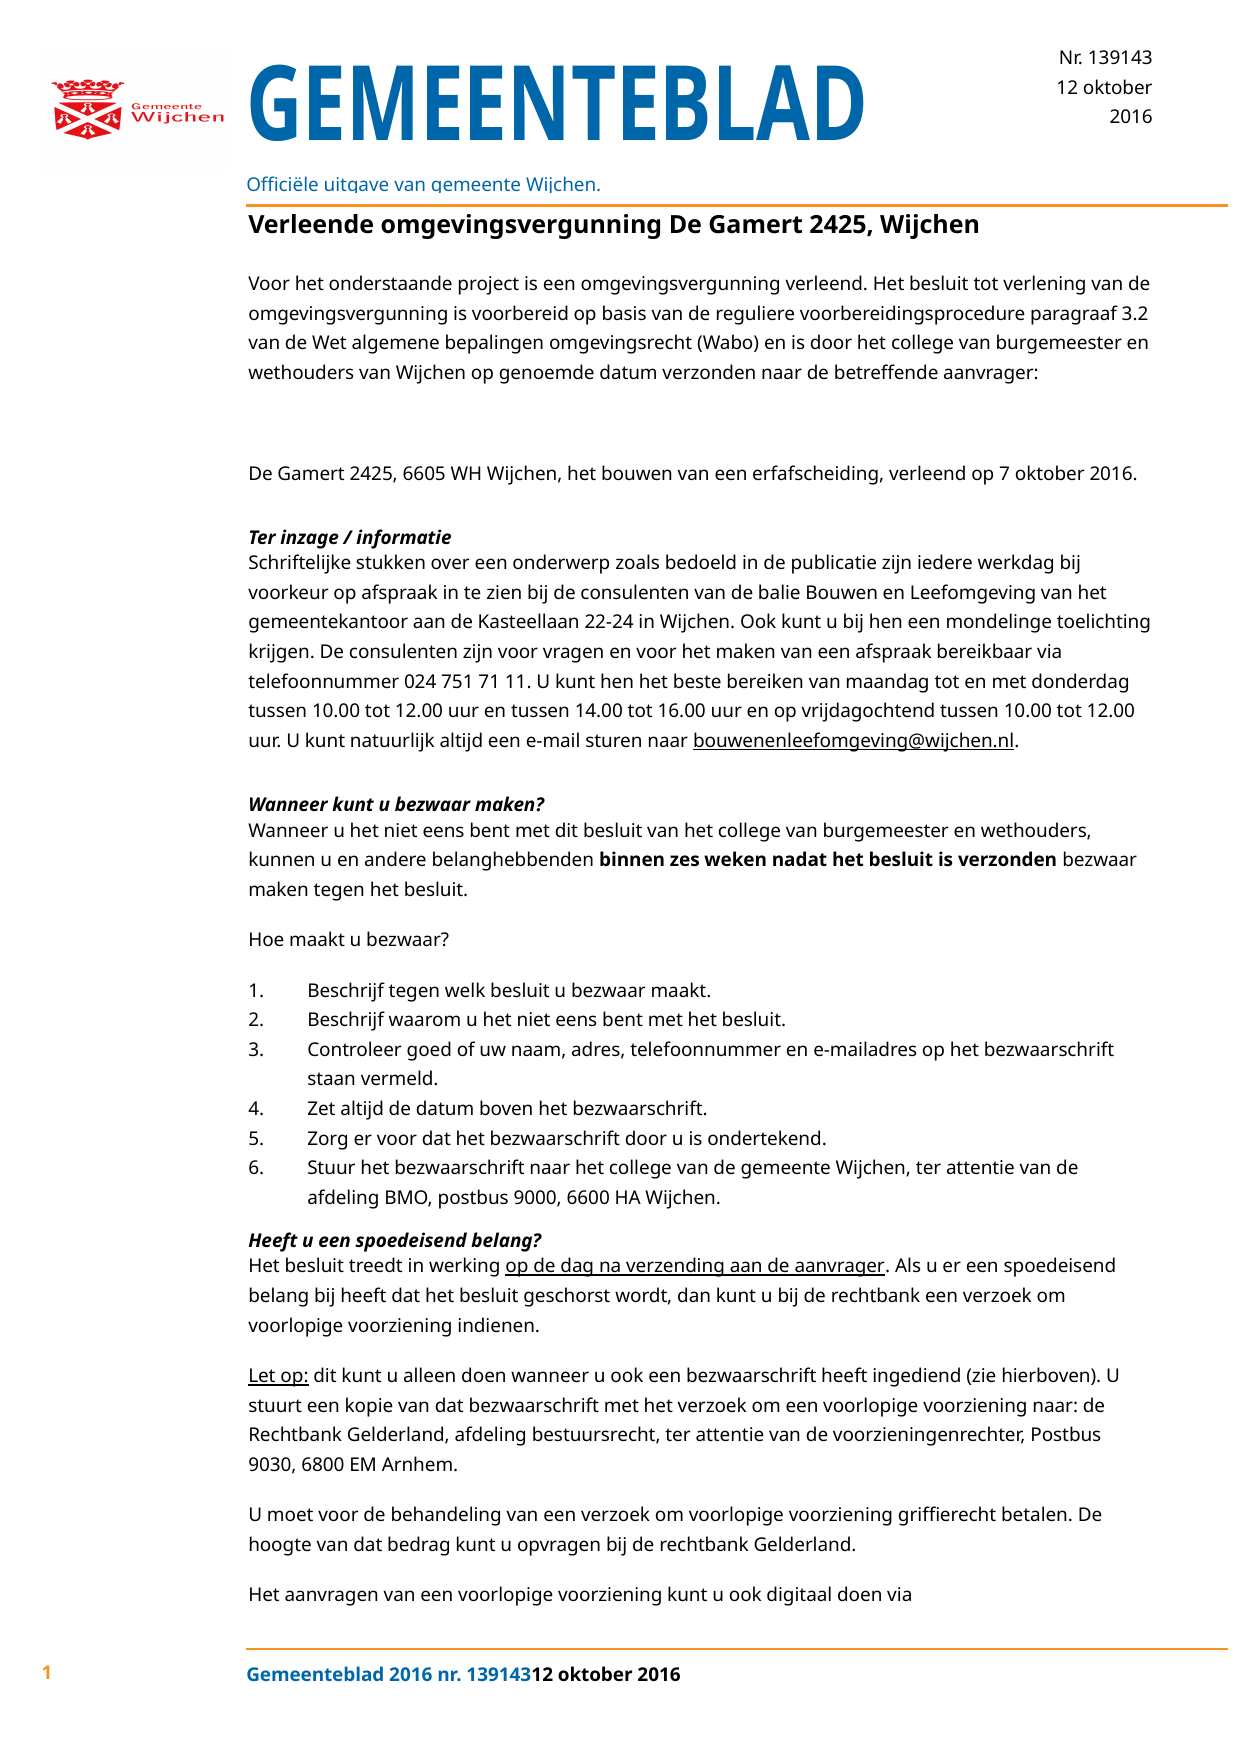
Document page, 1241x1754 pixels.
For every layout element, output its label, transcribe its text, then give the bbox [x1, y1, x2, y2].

list Beschrijf tegen welk besluit u bezwaar maakt. [248, 977, 1152, 1002]
list Zet altijd de datum boven het bezwaarschrift. [248, 1095, 1152, 1121]
text Heeft u een spoedeisend belang? [248, 1227, 1152, 1253]
list Zorg er voor dat het bezwaarschrift door u is ondertekend. [248, 1125, 1152, 1150]
text Het besluit treedt in werking op de dag na verzending aan de aanvrager. Als u er een spoedeisend belang bij heeft dat het besluit geschorst wordt, dan kunt u bij de rechtbank een verzoek om voorlopige voorziening indienen. [248, 1253, 1152, 1338]
text Verleende omgevingsvergunning De Gamert 2425, Wijchen [248, 207, 1152, 241]
list Stuur het bezwaarschrift naar het college van de gemeente Wijchen, ter attentie van de afdeling BMO, postbus 9000, 6600 HA Wijchen. [248, 1154, 1152, 1209]
text Schriftelijke stukken over een onderwerp zoals bedoeld in de publicatie zijn iedere werkdag bij voorkeur op afspraak in te zien bij de consulenten van de balie Bouwen en Leefomgeving van het gemeentekantoor aan de Kasteellaan 22-24 in Wijchen. Ook kunt u bij hen een mondelinge toelichting krijgen. De consulenten zijn voor vragen en voor het maken van een afspraak bereikbaar via telefoonnummer 024 751 71 11. U kunt hen het beste bereiken van maandag tot en met donderdag tussen 10.00 tot 12.00 uur en tussen 14.00 tot 16.00 uur en op vrijdagochtend tussen 10.00 tot 12.00 uur. U kunt natuurlijk altijd een e-mail sturen naar bouwenenleefomgeving@wijchen.nl. [248, 549, 1152, 753]
text Het aanvragen van een voorlopige voorziening kunt u ook digitaal doen via [248, 1581, 1152, 1607]
text Ter inzage / informatie [248, 524, 1152, 549]
list Controleer goed of uw naam, adres, telefoonnummer en e-mailadres op het bezwaarschrift staan vermeld. [248, 1036, 1152, 1091]
picture [41, 47, 231, 172]
text Let op: dit kunt u alleen doen wanneer u ook een bezwaarschrift heeft ingediend (zie hierboven). U stuurt een kopie van dat bezwaarschrift met het verzoek om een voorlopige voorziening naar: de Rechtbank Gelderland, afdeling bestuursrecht, ter attentie van de voorzieningenrechter, Postbus 9030, 6800 EM Arnhem. [248, 1362, 1152, 1477]
text Wanneer kunt u bezwaar maken? [248, 791, 1152, 817]
text U moet voor de behandeling van een verzoek om voorlopige voorziening griffierecht betalen. De hoogte van dat bedrag kunt u opvragen bij de rechtbank Gelderland. [248, 1501, 1152, 1557]
list Beschrijf waarom u het niet eens bent met het besluit. [248, 1006, 1152, 1032]
text Voor het onderstaande project is een omgevingsvergunning verleend. Het besluit tot verlening van de omgevingsvergunning is voorbereid op basis van de reguliere voorbereidingsprocedure paragraaf 3.2 van de Wet algemene bepalingen omgevingsrecht (Wabo) en is door het college van burgemeester en wethouders van Wijchen op genoemde datum verzonden naar de betreffende aanvrager: [248, 270, 1152, 385]
text De Gamert 2425, 6605 WH Wijchen, het bouwen van een erfafscheiding, verleend op 7 oktober 2016. [248, 460, 1152, 486]
text Hoe maakt u bezwaar? [248, 926, 1152, 952]
text Wanneer u het niet eens bent met dit besluit van het college van burgemeester en wethouders, kunnen u en andere belanghebbenden binnen zes weken nadat het besluit is verzonden bezwaar maken tegen het besluit. [248, 817, 1152, 902]
